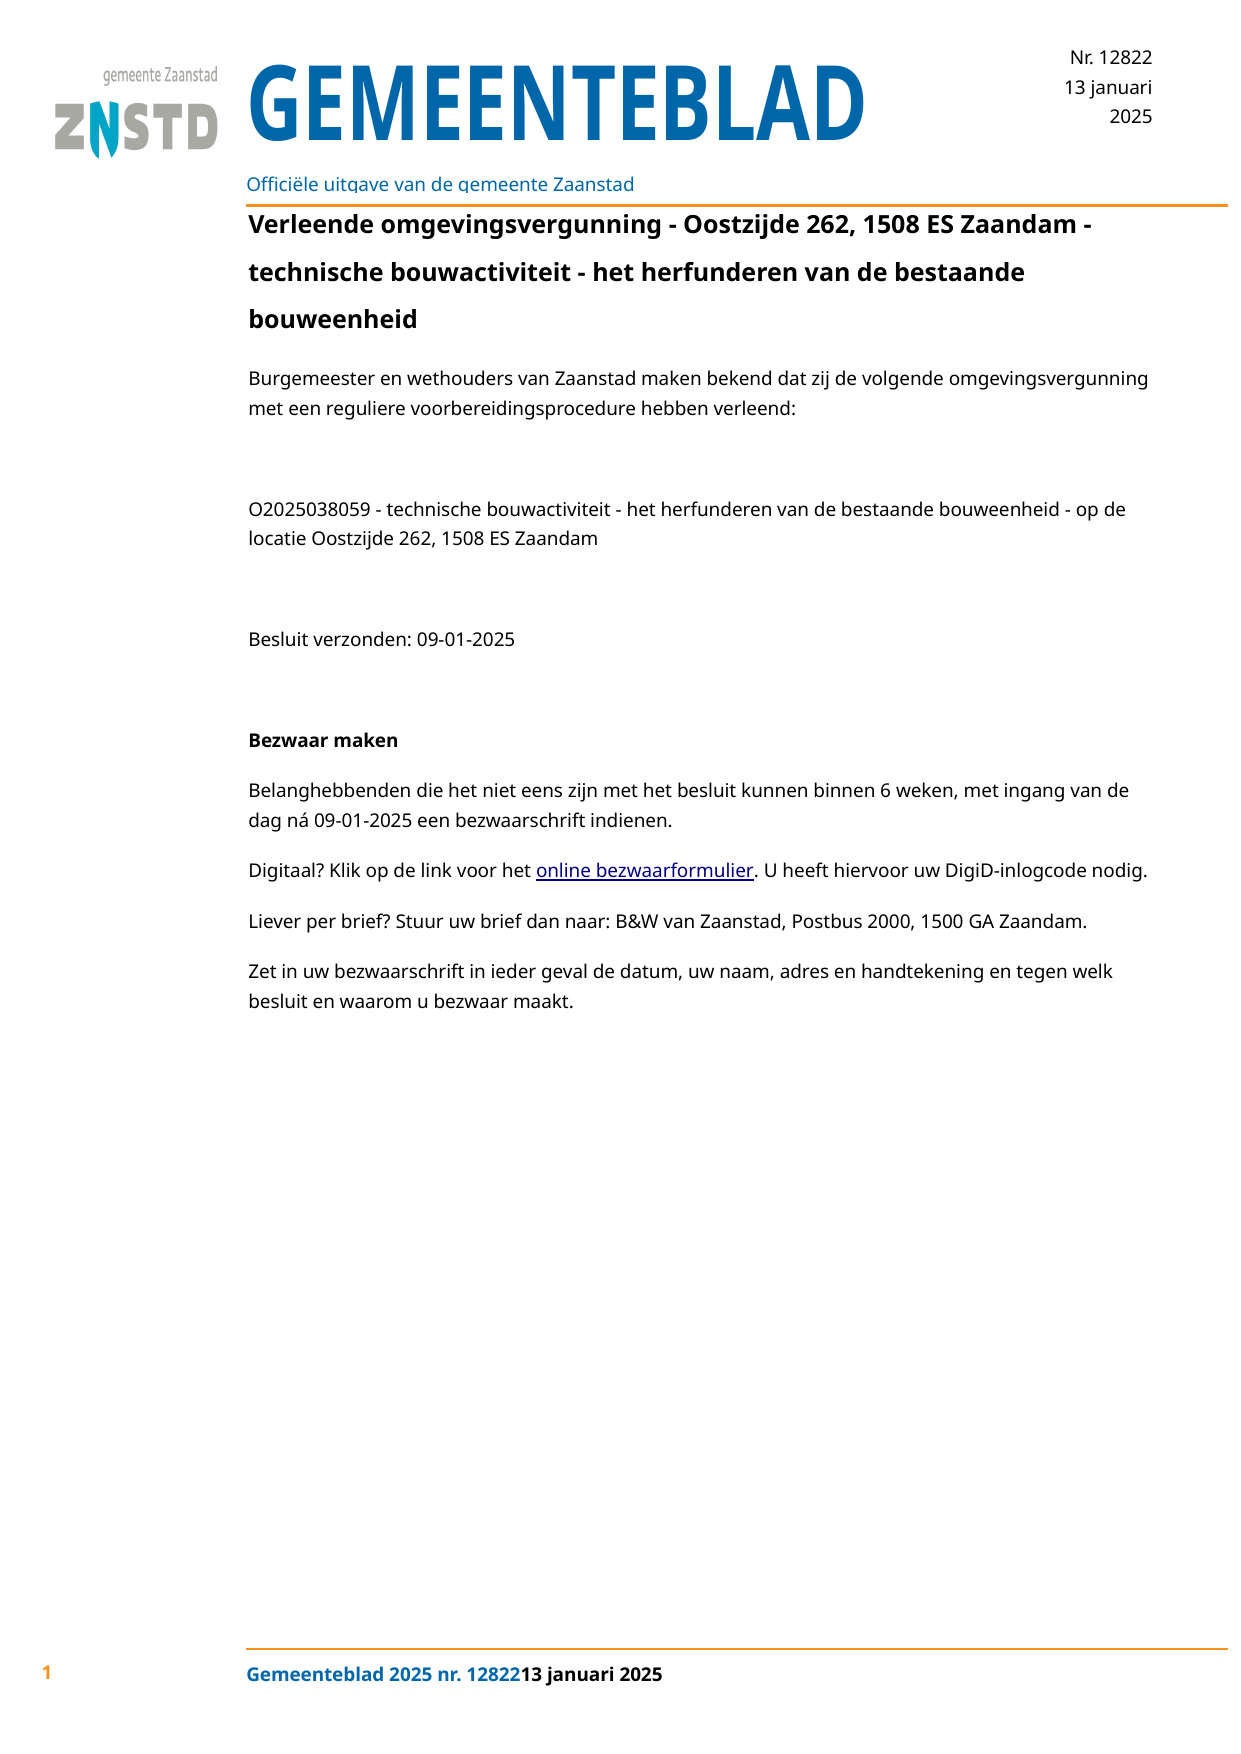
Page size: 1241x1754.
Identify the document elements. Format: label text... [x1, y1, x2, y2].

text Zet in uw bezwaarschrift in ieder geval de datum, uw naam, adres en handtekening en tegen welk besluit en waarom u bezwaar maakt. [248, 958, 1152, 1014]
text O2025038059 - technische bouwactiviteit - het herfunderen van de bestaande bouweenheid - op de locatie Oostzijde 262, 1508 ES Zaandam [248, 496, 1152, 551]
text Belanghebbenden die het niet eens zijn met het besluit kunnen binnen 6 weken, met ingang van de dag ná 09-01-2025 een bezwaarschrift indienen. [248, 778, 1152, 833]
text Digitaal? Klik op de link voor het online bezwaarformulier. U heeft hiervoor uw DigiD-inlogcode nodig. [248, 858, 1152, 883]
text Bezwaar maken [248, 727, 1152, 753]
text Besluit verzonden: 09-01-2025 [248, 626, 1152, 652]
picture [41, 47, 231, 172]
text Burgemeester en wethouders van Zaanstad maken bekend dat zij de volgende omgevingsvergunning met een reguliere voorbereidingsprocedure hebben verleend: [248, 366, 1152, 421]
text Liever per brief? Stuur uw brief dan naar: B&W van Zaanstad, Postbus 2000, 1500 GA Zaandam. [248, 908, 1152, 934]
text Verleende omgevingsvergunning - Oostzijde 262, 1508 ES Zaandam - technische bouwactiviteit - het herfunderen van de bestaande bouweenheid [248, 207, 1152, 336]
